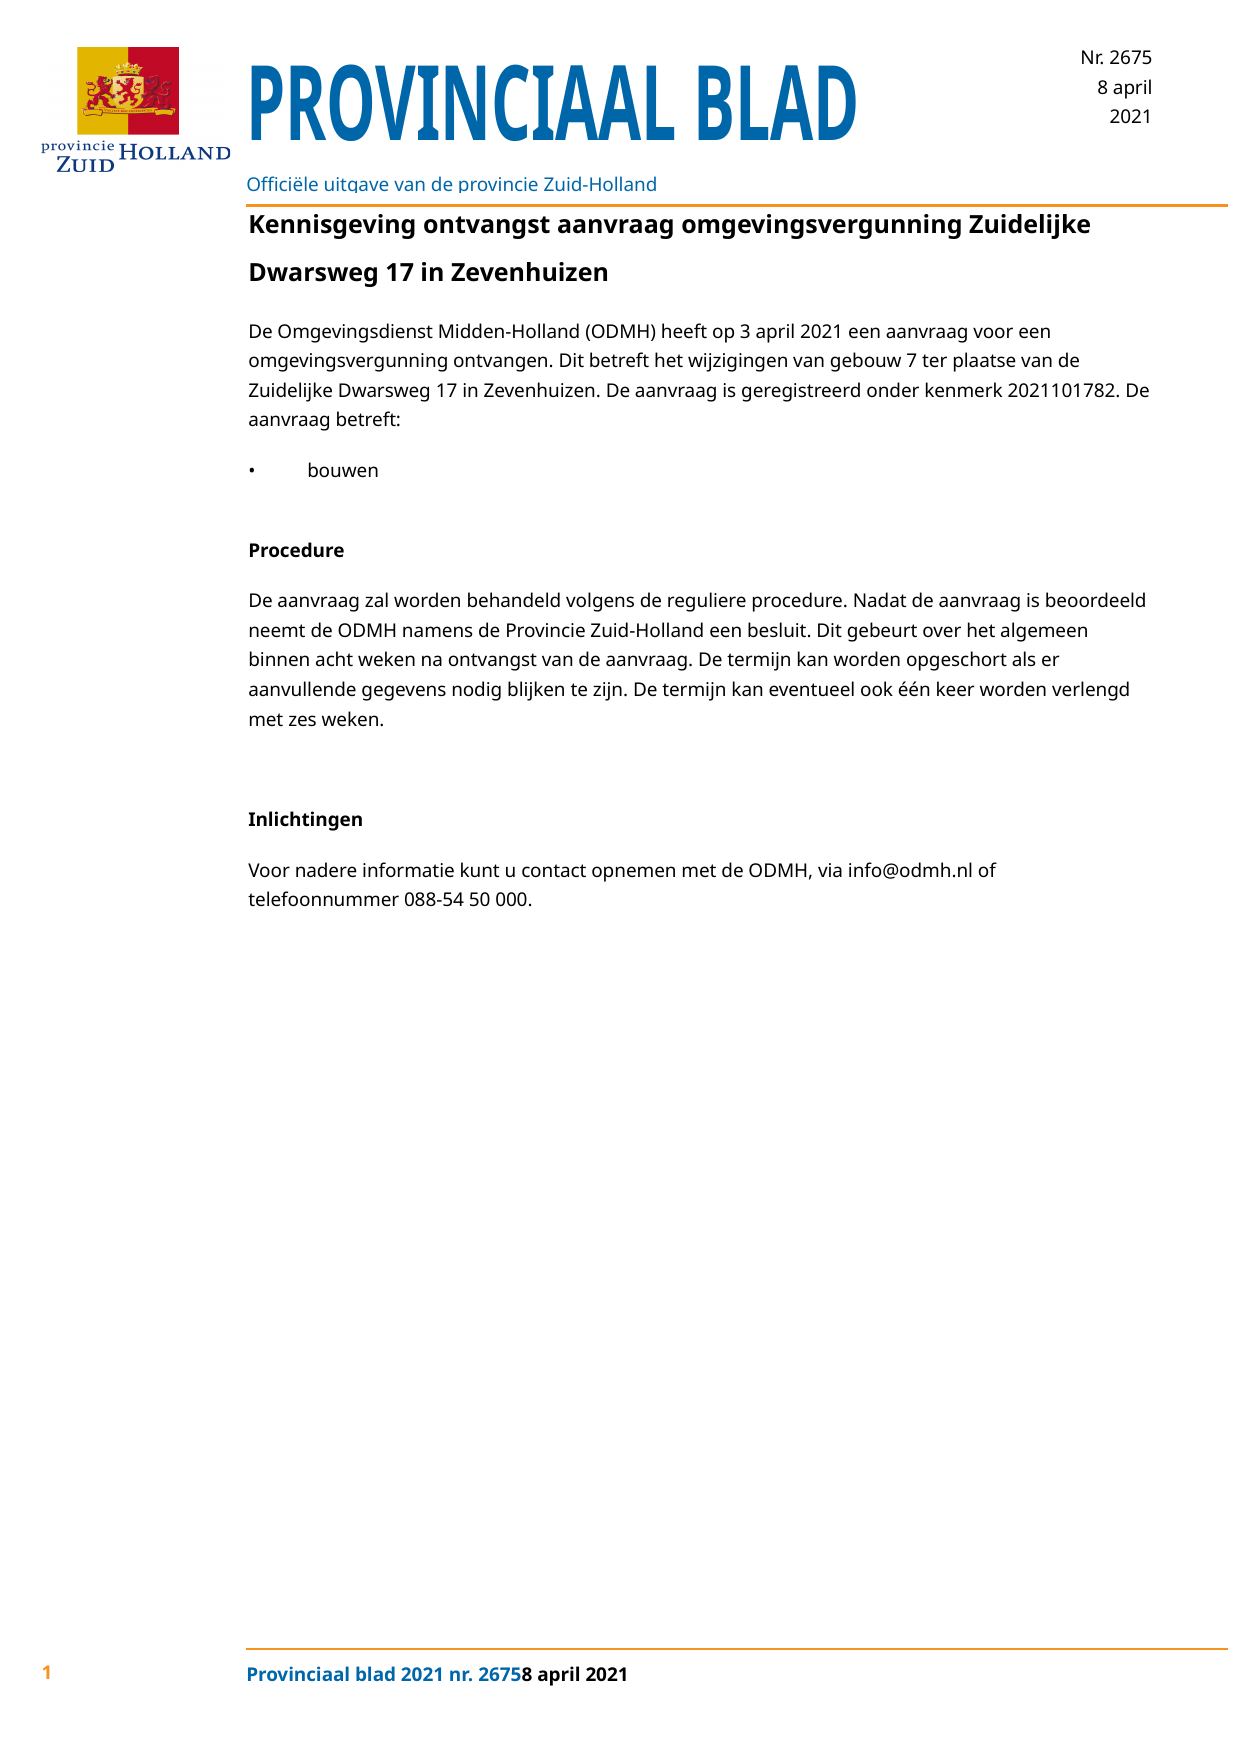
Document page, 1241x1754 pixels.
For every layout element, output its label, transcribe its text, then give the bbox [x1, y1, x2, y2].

text Inlichtingen [248, 807, 1152, 832]
text De aanvraag zal worden behandeld volgens de reguliere procedure. Nadat de aanvraag is beoordeeld neemt de ODMH namens de Provincie Zuid-Holland een besluit. Dit gebeurt over het algemeen binnen acht weken na ontvangst van de aanvraag. De termijn kan worden opgeschort als er aanvullende gegevens nodig blijken te zijn. De termijn kan eventueel ook één keer worden verlengd met zes weken. [248, 587, 1152, 732]
text De Omgevingsdienst Midden-Holland (ODMH) heeft op 3 april 2021 een aanvraag voor een omgevingsvergunning ontvangen. Dit betreft het wijzigingen van gebouw 7 ter plaatse van de Zuidelijke Dwarsweg 17 in Zevenhuizen. De aanvraag is geregistreerd onder kenmerk 2021101782. De aanvraag betreft: [248, 318, 1152, 432]
picture [41, 47, 231, 172]
list bouwen [248, 457, 1152, 483]
text Procedure [248, 537, 1152, 563]
text Kennisgeving ontvangst aanvraag omgevingsvergunning Zuidelijke Dwarsweg 17 in Zevenhuizen [248, 207, 1152, 288]
text Voor nadere informatie kunt u contact opnemen met de ODMH, via info@odmh.nl of telefoonnummer 088-54 50 000. [248, 857, 1152, 912]
